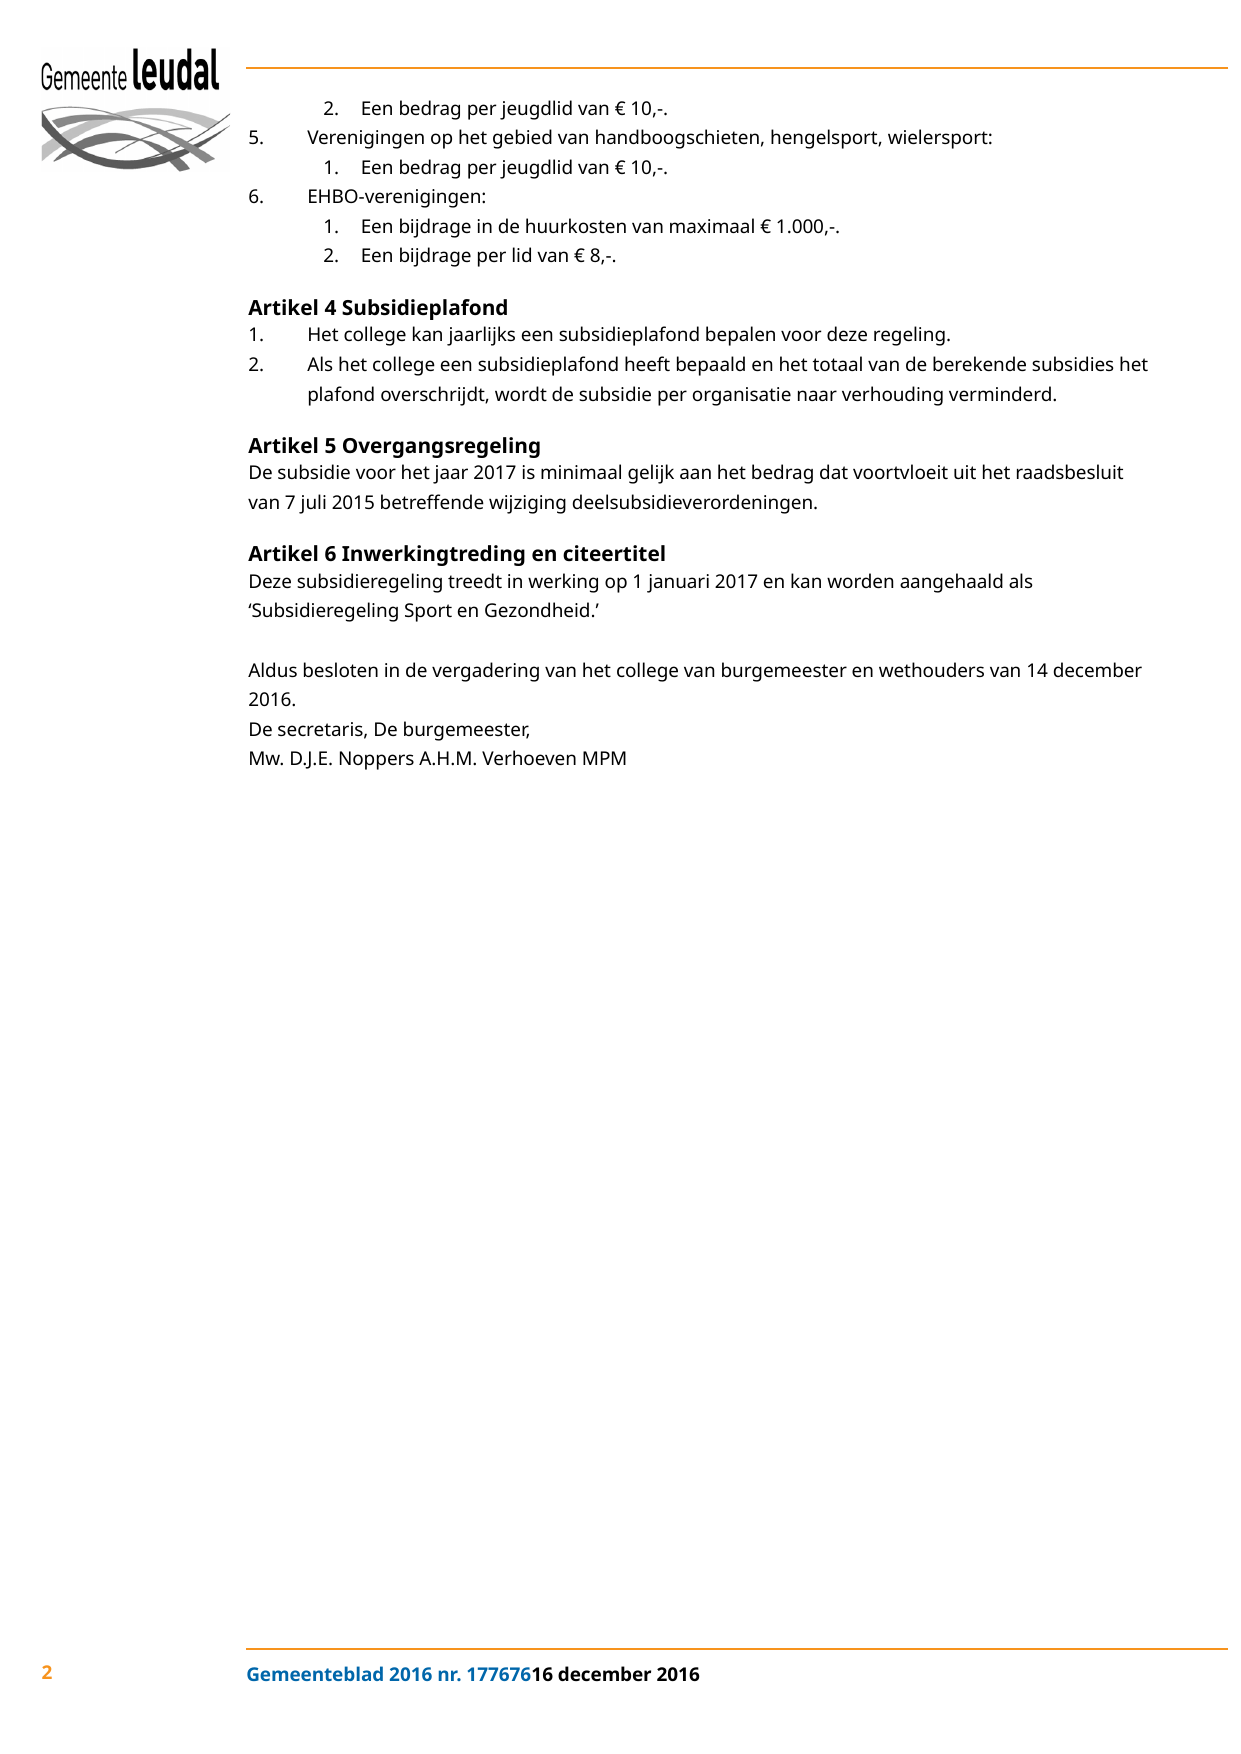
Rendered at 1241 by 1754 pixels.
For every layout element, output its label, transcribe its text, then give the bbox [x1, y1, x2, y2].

text Artikel 5 Overgangsregeling [248, 431, 1152, 459]
list Verenigingen op het gebied van handboogschieten, hengelsport, wielersport: [248, 124, 1152, 150]
list Als het college een subsidieplafond heeft bepaald en het totaal van de berekende subsidies het plafond overschrijdt, wordt de subsidie per organisatie naar verhouding verminderd. [248, 351, 1152, 406]
text De subsidie voor het jaar 2017 is minimaal gelijk aan het bedrag dat voortvloeit uit het raadsbesluit van 7 juli 2015 betreffende wijziging deelsubsidieverordeningen. [248, 459, 1152, 515]
list Een bedrag per jeugdlid van € 10,-. [323, 95, 1152, 121]
picture [41, 47, 231, 172]
list EHBO-verenigingen: [248, 183, 1152, 209]
list Het college kan jaarlijks een subsidieplafond bepalen voor deze regeling. [248, 322, 1152, 347]
text De secretaris, De burgemeester, [248, 716, 1152, 742]
text Mw. D.J.E. Noppers A.H.M. Verhoeven MPM [248, 746, 1152, 771]
list Een bedrag per jeugdlid van € 10,-. [323, 154, 1152, 180]
list Een bijdrage in de huurkosten van maximaal € 1.000,-. [323, 213, 1152, 239]
text Aldus besloten in de vergadering van het college van burgemeester en wethouders van 14 december 2016. [248, 657, 1152, 712]
text Artikel 4 Subsidieplafond [248, 293, 1152, 322]
list Een bijdrage per lid van € 8,-. [323, 243, 1152, 268]
text Deze subsidieregeling treedt in werking op 1 januari 2017 en kan worden aangehaald als ‘Subsidieregeling Sport en Gezondheid.’ [248, 568, 1152, 623]
text Artikel 6 Inwerkingtreding en citeertitel [248, 539, 1152, 568]
